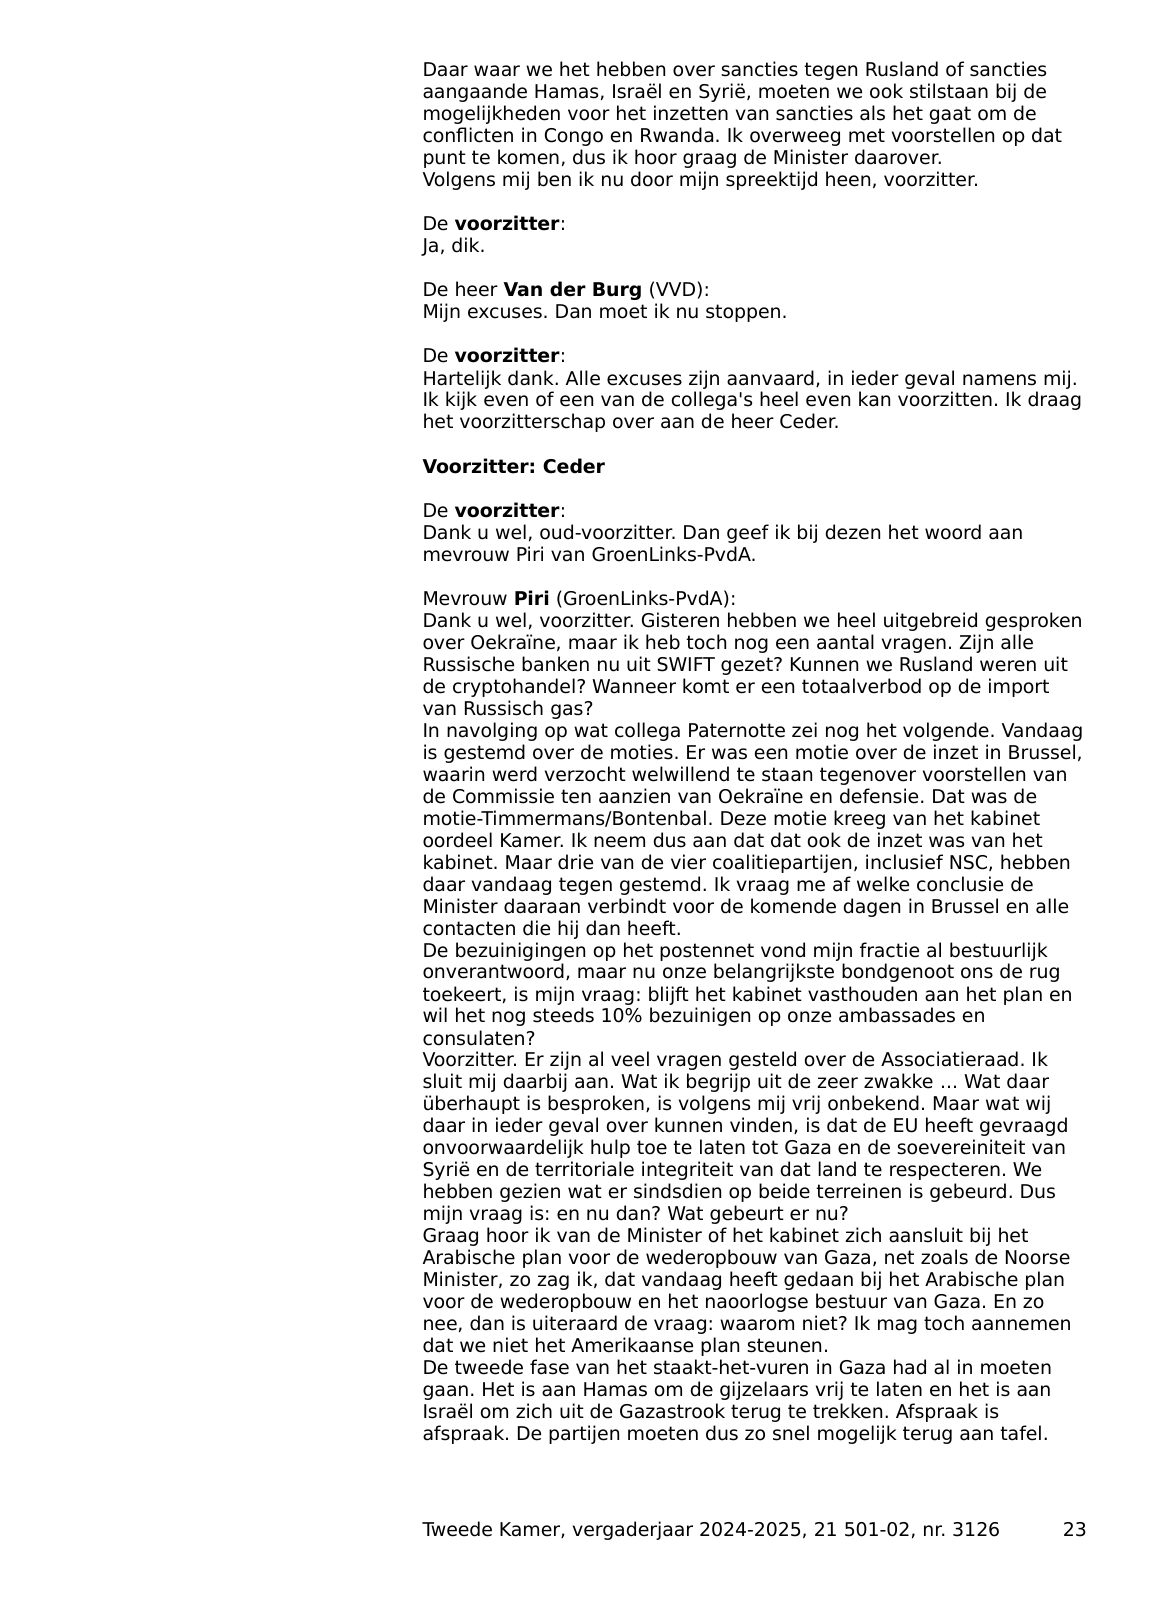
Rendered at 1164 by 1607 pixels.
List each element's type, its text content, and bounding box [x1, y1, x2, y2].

text De bezuinigingen op het postennet vond mijn fractie al bestuurlijk onverantwoord, maar nu onze belangrijkste bondgenoot ons de rug toekeert, is mijn vraag: blijft het kabinet vasthouden aan het plan en wil het nog steeds 10% bezuinigen op onze ambassades en consulaten? [422, 939, 1087, 1049]
text De voorzitter: [422, 213, 1087, 235]
text Daar waar we het hebben over sancties tegen Rusland of sancties aangaande Hamas, Israël en Syrië, moeten we ook stilstaan bij de mogelijkheden voor het inzetten van sancties als het gaat om de conflicten in Congo en Rwanda. Ik overweeg met voorstellen op dat punt te komen, dus ik hoor graag de Minister daarover. [422, 59, 1087, 169]
text Volgens mij ben ik nu door mijn spreektijd heen, voorzitter. [422, 169, 1087, 191]
text Dank u wel, voorzitter. Gisteren hebben we heel uitgebreid gesproken over Oekraïne, maar ik heb toch nog een aantal vragen. Zijn alle Russische banken nu uit SWIFT gezet? Kunnen we Rusland weren uit de cryptohandel? Wanneer komt er een totaalverbod op de import van Russisch gas? [422, 610, 1087, 720]
text Ik kijk even of een van de collega's heel even kan voorzitten. Ik draag het voorzitterschap over aan de heer Ceder. [422, 389, 1087, 433]
text Voorzitter. Er zijn al veel vragen gesteld over de Associatieraad. Ik sluit mij daarbij aan. Wat ik begrijp uit de zeer zwakke ... Wat daar überhaupt is besproken, is volgens mij vrij onbekend. Maar wat wij daar in ieder geval over kunnen vinden, is dat de EU heeft gevraagd onvoorwaardelijk hulp toe te laten tot Gaza en de soevereiniteit van Syrië en de territoriale integriteit van dat land te respecteren. We hebben gezien wat er sindsdien op beide terreinen is gebeurd. Dus mijn vraag is: en nu dan? Wat gebeurt er nu? [422, 1049, 1087, 1225]
text Mevrouw Piri (GroenLinks-PvdA): [422, 588, 1087, 610]
text Graag hoor ik van de Minister of het kabinet zich aansluit bij het Arabische plan voor de wederopbouw van Gaza, net zoals de Noorse Minister, zo zag ik, dat vandaag heeft gedaan bij het Arabische plan voor de wederopbouw en het naoorlogse bestuur van Gaza. En zo nee, dan is uiteraard de vraag: waarom niet? Ik mag toch aannemen dat we niet het Amerikaanse plan steunen. [422, 1225, 1087, 1357]
text In navolging op wat collega Paternotte zei nog het volgende. Vandaag is gestemd over de moties. Er was een motie over de inzet in Brussel, waarin werd verzocht welwillend te staan tegenover voorstellen van de Commissie ten aanzien van Oekraïne en defensie. Dat was de motie-Timmermans/Bontenbal. Deze motie kreeg van het kabinet oordeel Kamer. Ik neem dus aan dat dat ook de inzet was van het kabinet. Maar drie van de vier coalitiepartijen, inclusief NSC, hebben daar vandaag tegen gestemd. Ik vraag me af welke conclusie de Minister daaraan verbindt voor de komende dagen in Brussel en alle contacten die hij dan heeft. [422, 720, 1087, 939]
text Dank u wel, oud-voorzitter. Dan geef ik bij dezen het woord aan mevrouw Piri van GroenLinks-PvdA. [422, 522, 1087, 566]
text Hartelijk dank. Alle excuses zijn aanvaard, in ieder geval namens mij. [422, 367, 1087, 389]
subtitle Voorzitter: Ceder [422, 456, 1087, 477]
text De voorzitter: [422, 345, 1087, 367]
text De voorzitter: [422, 500, 1087, 522]
text De heer Van der Burg (VVD): [422, 279, 1087, 301]
text De tweede fase van het staakt-het-vuren in Gaza had al in moeten gaan. Het is aan Hamas om de gijzelaars vrij te laten en het is aan Israël om zich uit de Gazastrook terug te trekken. Afspraak is afspraak. De partijen moeten dus zo snel mogelijk terug aan tafel. [422, 1357, 1087, 1445]
text Ja, dik. [422, 235, 1087, 257]
text Mijn excuses. Dan moet ik nu stoppen. [422, 301, 1087, 323]
